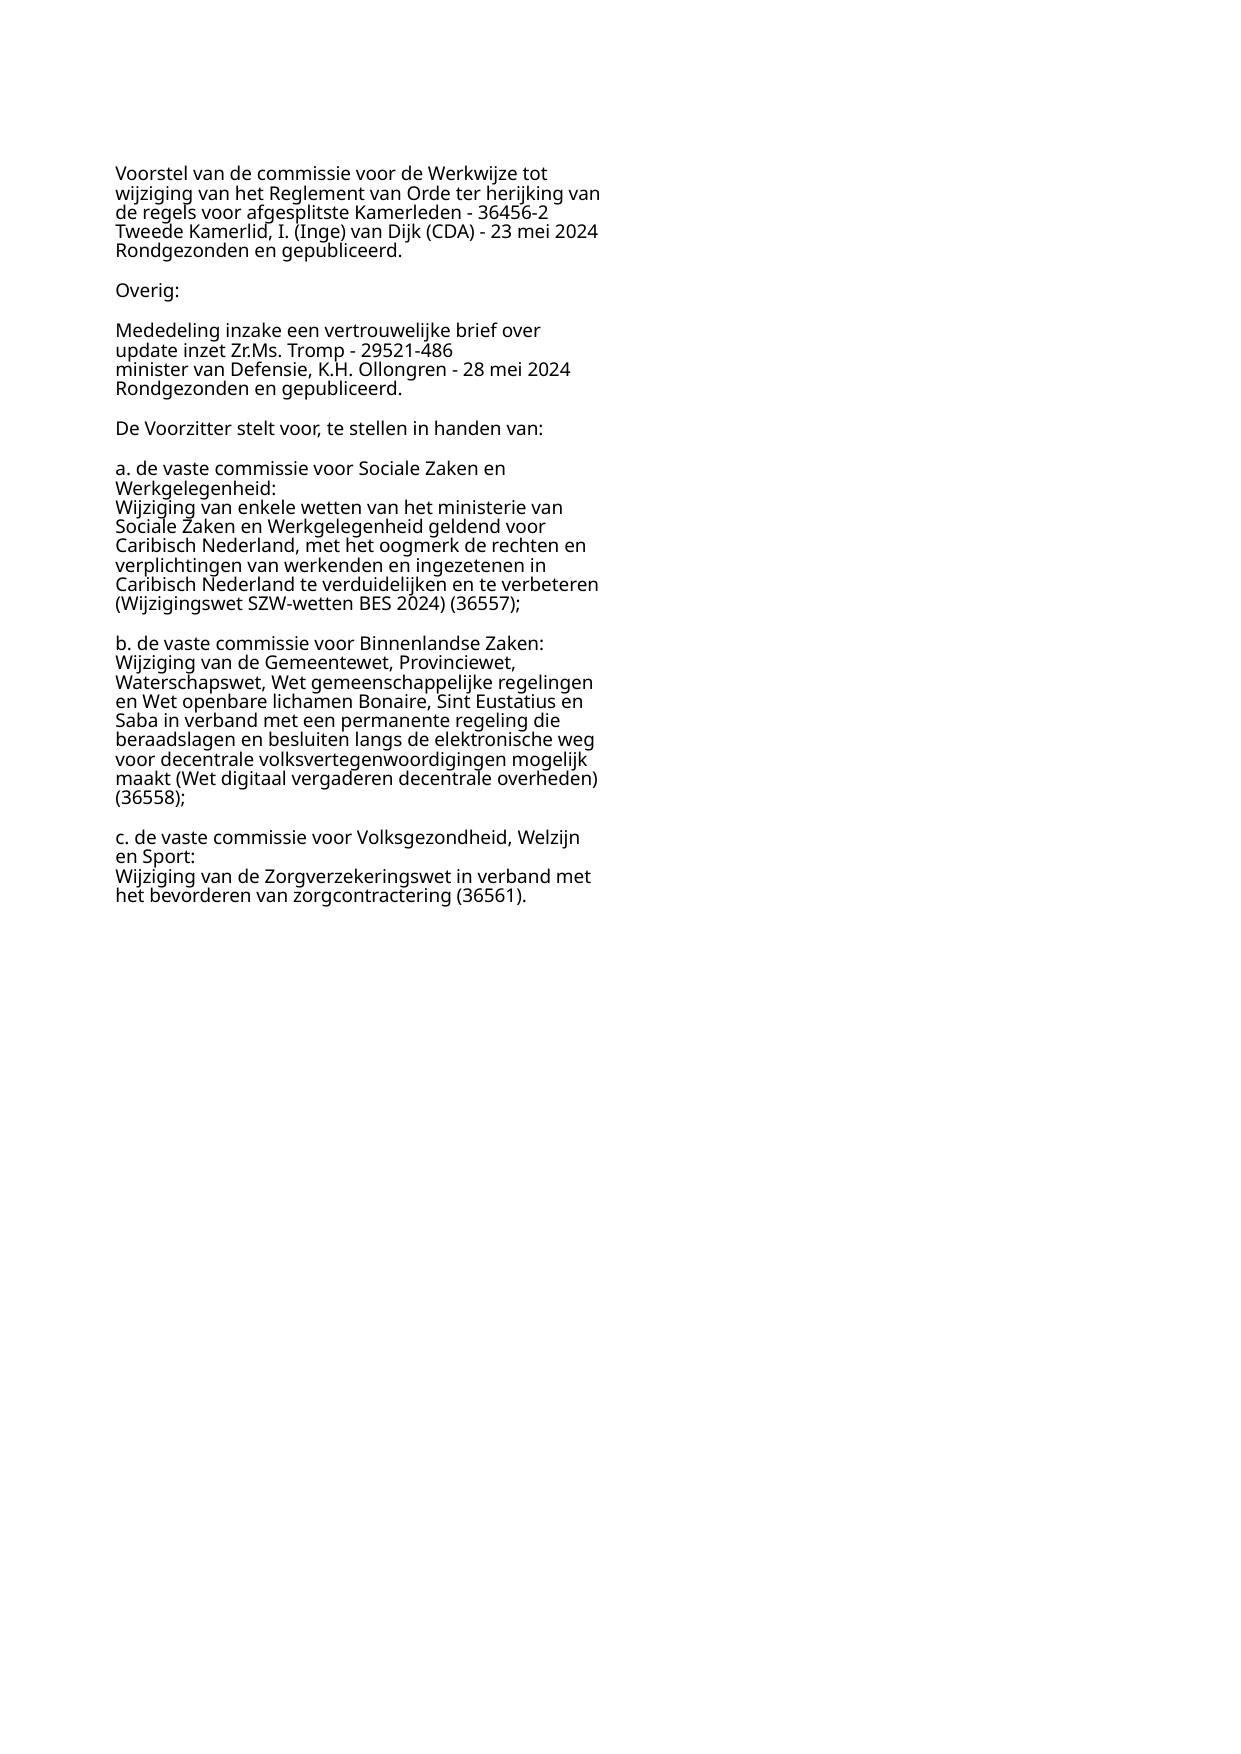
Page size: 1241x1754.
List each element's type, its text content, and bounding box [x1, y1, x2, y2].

text a. de vaste commissie voor Sociale Zaken en Werkgelegenheid: [115, 460, 605, 499]
text Wijziging van de Zorgverzekeringswet in verband met het bevorderen van zorgcontractering (36561). [115, 868, 605, 906]
text Tweede Kamerlid, I. (Inge) van Dijk (CDA) - 23 mei 2024 [115, 223, 605, 242]
text Wijziging van de Gemeentewet, Provinciewet, Waterschapswet, Wet gemeenschappelijke regelingen en Wet openbare lichamen Bonaire, Sint Eustatius en Saba in verband met een permanente regeling die beraadslagen en besluiten langs de elektronische weg voor decentrale volksvertegenwoordigingen mogelijk maakt (Wet digitaal vergaderen decentrale overheden) (36558); [115, 654, 605, 808]
text Wijziging van enkele wetten van het ministerie van Sociale Zaken en Werkgelegenheid geldend voor Caribisch Nederland, met het oogmerk de rechten en verplichtingen van werkenden en ingezetenen in Caribisch Nederland te verduidelijken en te verbeteren (Wijzigingswet SZW-wetten BES 2024) (36557); [115, 499, 605, 614]
text Mededeling inzake een vertrouwelijke brief over update inzet Zr.Ms. Tromp - 29521-486 [115, 322, 605, 361]
text Rondgezonden en gepubliceerd. [115, 380, 605, 399]
text De Voorzitter stelt voor, te stellen in handen van: [115, 420, 605, 439]
text b. de vaste commissie voor Binnenlandse Zaken: [115, 635, 605, 654]
text Rondgezonden en gepubliceerd. [115, 242, 605, 262]
text Voorstel van de commissie voor de Werkwijze tot wijziging van het Reglement van Orde ter herijking van de regels voor afgesplitste Kamerleden - 36456-2 [115, 165, 605, 223]
text c. de vaste commissie voor Volksgezondheid, Welzijn en Sport: [115, 829, 605, 868]
text minister van Defensie, K.H. Ollongren - 28 mei 2024 [115, 361, 605, 380]
text Overig: [115, 282, 605, 302]
